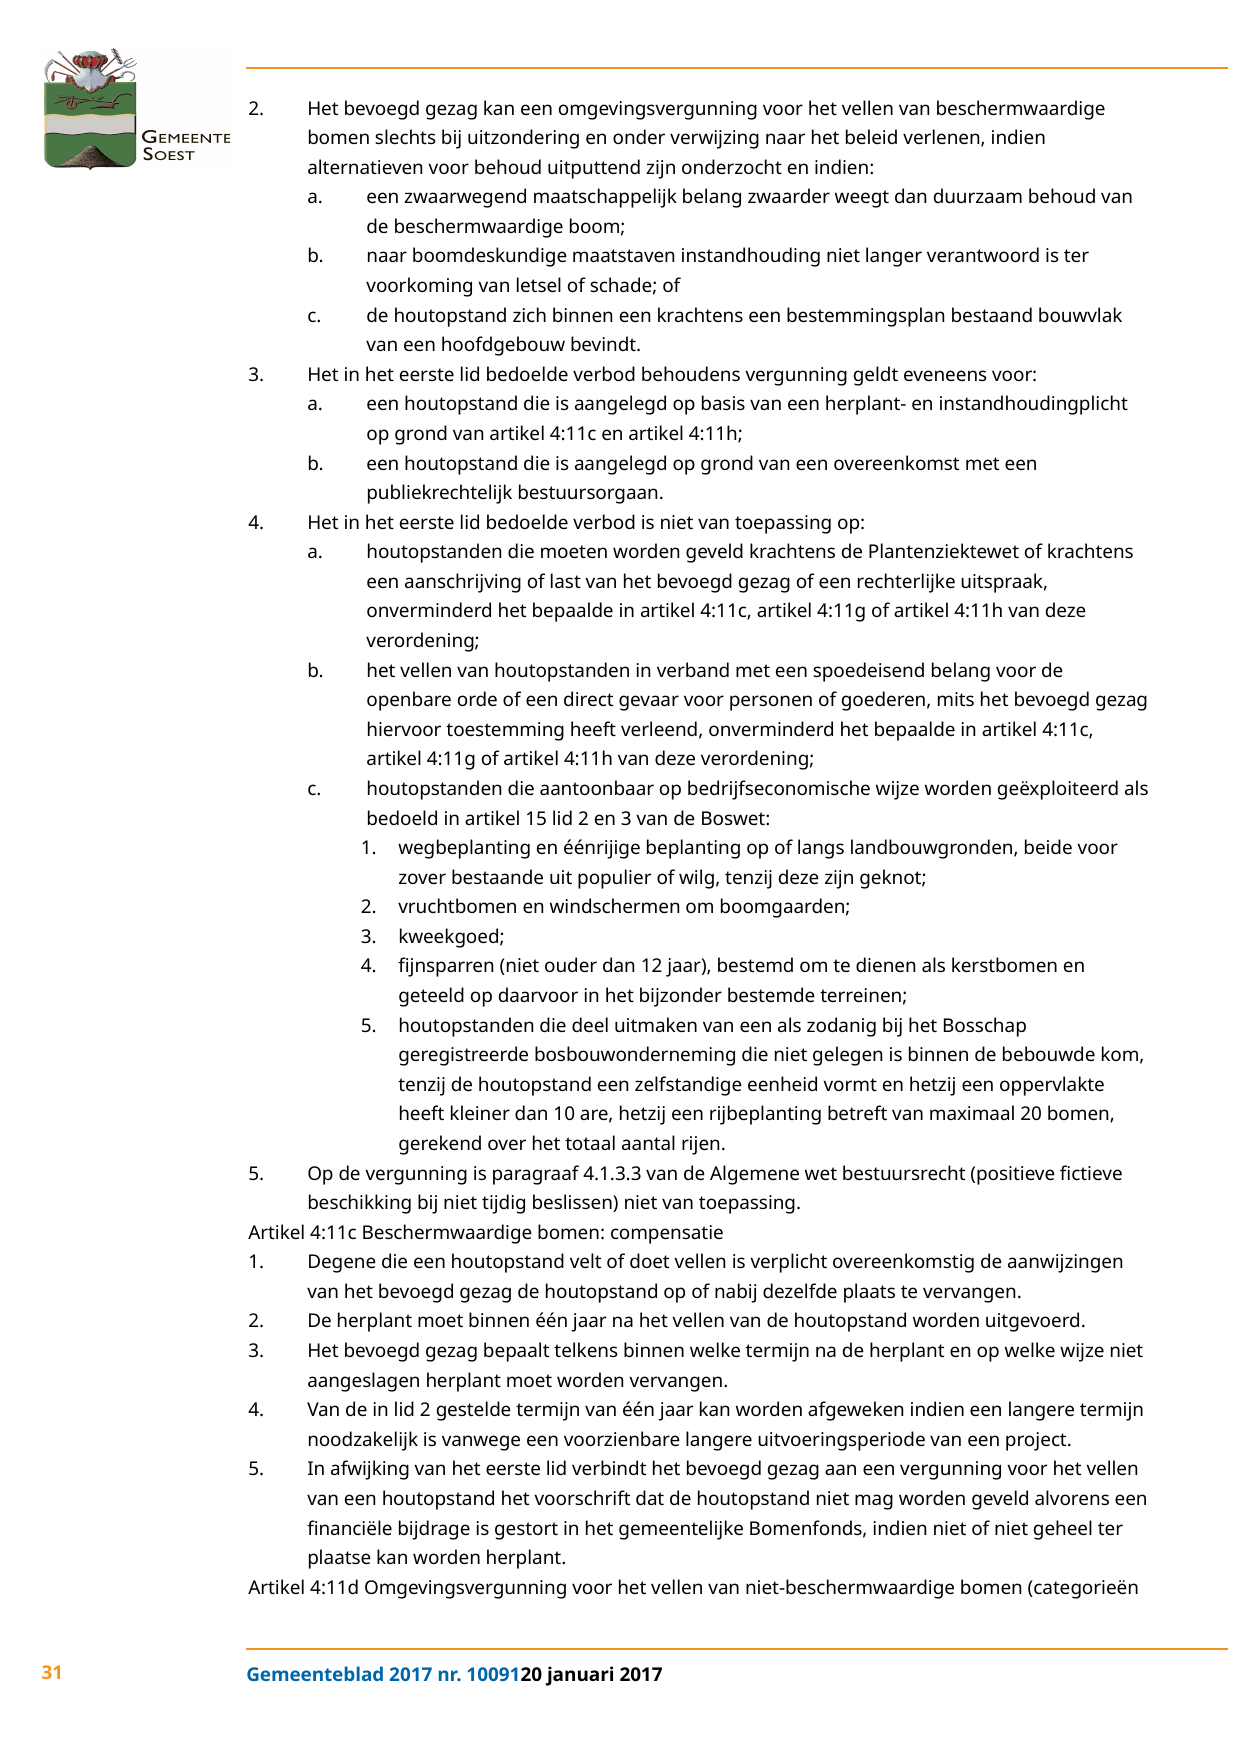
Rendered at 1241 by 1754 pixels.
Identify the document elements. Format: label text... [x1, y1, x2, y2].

list houtopstanden die aantoonbaar op bedrijfseconomische wijze worden geëxploiteerd als bedoeld in artikel 15 lid 2 en 3 van de Boswet: [307, 775, 1152, 831]
list de houtopstand zich binnen een krachtens een bestemmingsplan bestaand bouwvlak van een hoofdgebouw bevindt. [307, 302, 1152, 357]
list kweekgoed; [361, 923, 1152, 949]
list naar boomdeskundige maatstaven instandhouding niet langer verantwoord is ter voorkoming van letsel of schade; of [307, 243, 1152, 298]
list vruchtbomen en windschermen om boomgaarden; [361, 893, 1152, 919]
picture [41, 47, 231, 172]
list Op de vergunning is paragraaf 4.1.3.3 van de Algemene wet bestuursrecht (positieve fictieve beschikking bij niet tijdig beslissen) niet van toepassing. [248, 1160, 1152, 1215]
list Het bevoegd gezag bepaalt telkens binnen welke termijn na de herplant en op welke wijze niet aangeslagen herplant moet worden vervangen. [248, 1337, 1152, 1393]
list Het in het eerste lid bedoelde verbod is niet van toepassing op: [248, 509, 1152, 535]
list een zwaarwegend maatschappelijk belang zwaarder weegt dan duurzaam behoud van de beschermwaardige boom; [307, 183, 1152, 239]
list wegbeplanting en éénrijige beplanting op of langs landbouwgronden, beide voor zover bestaande uit populier of wilg, tenzij deze zijn geknot; [361, 834, 1152, 890]
text Artikel 4:11c Beschermwaardige bomen: compensatie [248, 1219, 1152, 1245]
list Degene die een houtopstand velt of doet vellen is verplicht overeenkomstig de aanwijzingen van het bevoegd gezag de houtopstand op of nabij dezelfde plaats te vervangen. [248, 1248, 1152, 1304]
list fijnsparren (niet ouder dan 12 jaar), bestemd om te dienen als kerstbomen en geteeld op daarvoor in het bijzonder bestemde terreinen; [361, 953, 1152, 1008]
list Het in het eerste lid bedoelde verbod behoudens vergunning geldt eveneens voor: [248, 361, 1152, 387]
list Van de in lid 2 gestelde termijn van één jaar kan worden afgeweken indien een langere termijn noodzakelijk is vanwege een voorzienbare langere uitvoeringsperiode van een project. [248, 1396, 1152, 1452]
list houtopstanden die moeten worden geveld krachtens de Plantenziektewet of krachtens een aanschrijving of last van het bevoegd gezag of een rechterlijke uitspraak, onverminderd het bepaalde in artikel 4:11c, artikel 4:11g of artikel 4:11h van deze verordening; [307, 538, 1152, 653]
list De herplant moet binnen één jaar na het vellen van de houtopstand worden uitgevoerd. [248, 1308, 1152, 1333]
list In afwijking van het eerste lid verbindt het bevoegd gezag aan een vergunning voor het vellen van een houtopstand het voorschrift dat de houtopstand niet mag worden geveld alvorens een financiële bijdrage is gestort in het gemeentelijke Bomenfonds, indien niet of niet geheel ter plaatse kan worden herplant. [248, 1456, 1152, 1570]
text Artikel 4:11d Omgevingsvergunning voor het vellen van niet-beschermwaardige bomen (categorieën [248, 1574, 1152, 1600]
list houtopstanden die deel uitmaken van een als zodanig bij het Bosschap geregistreerde bosbouwonderneming die niet gelegen is binnen de bebouwde kom, tenzij de houtopstand een zelfstandige eenheid vormt en hetzij een oppervlakte heeft kleiner dan 10 are, hetzij een rijbeplanting betreft van maximaal 20 bomen, gerekend over het totaal aantal rijen. [361, 1012, 1152, 1156]
list een houtopstand die is aangelegd op basis van een herplant- en instandhoudingplicht op grond van artikel 4:11c en artikel 4:11h; [307, 391, 1152, 446]
list het vellen van houtopstanden in verband met een spoedeisend belang voor de openbare orde of een direct gevaar voor personen of goederen, mits het bevoegd gezag hiervoor toestemming heeft verleend, onverminderd het bepaalde in artikel 4:11c, artikel 4:11g of artikel 4:11h van deze verordening; [307, 657, 1152, 771]
list Het bevoegd gezag kan een omgevingsvergunning voor het vellen van beschermwaardige bomen slechts bij uitzondering en onder verwijzing naar het beleid verlenen, indien alternatieven voor behoud uitputtend zijn onderzocht en indien: [248, 95, 1152, 180]
list een houtopstand die is aangelegd op grond van een overeenkomst met een publiekrechtelijk bestuursorgaan. [307, 450, 1152, 505]
